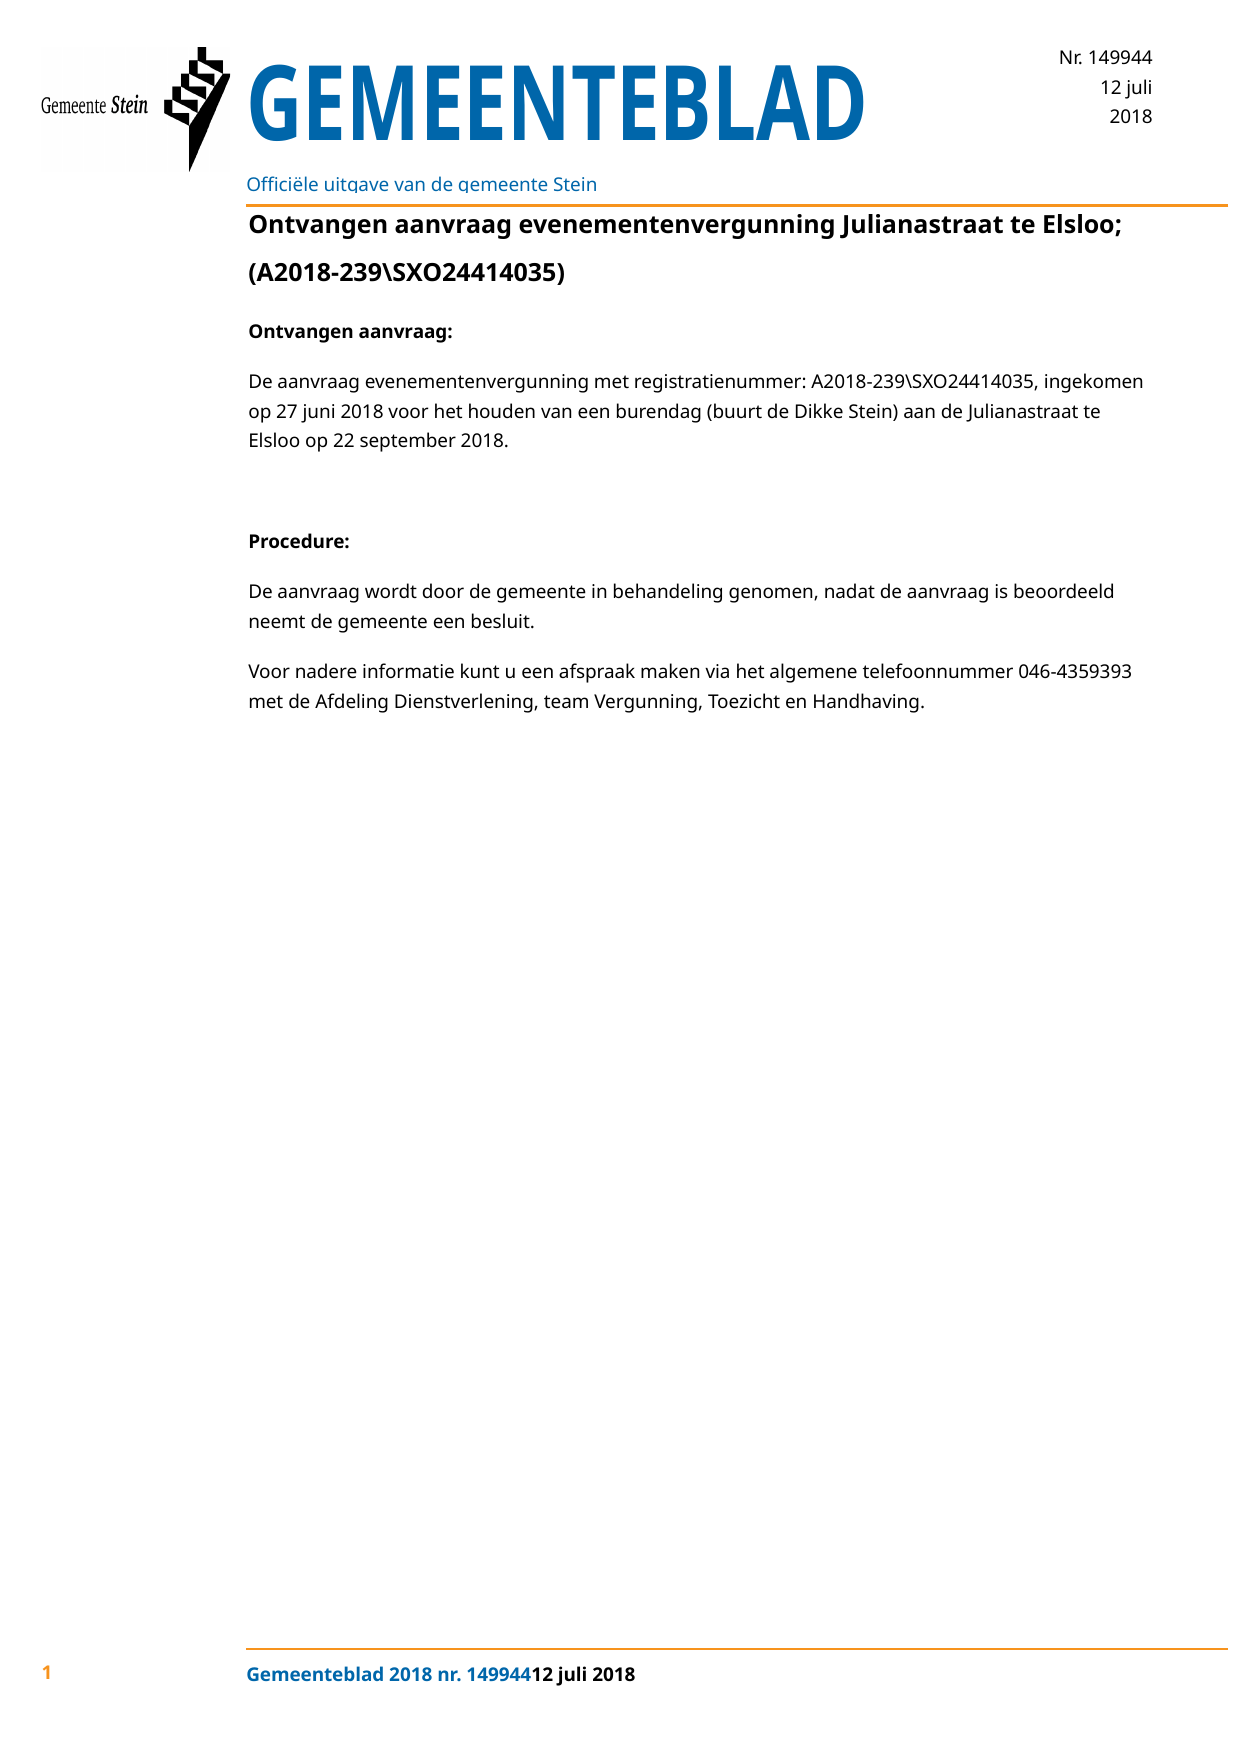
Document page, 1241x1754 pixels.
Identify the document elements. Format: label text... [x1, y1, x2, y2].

text Ontvangen aanvraag: [248, 318, 1152, 344]
text Voor nadere informatie kunt u een afspraak maken via het algemene telefoonnummer 046-4359393 met de Afdeling Dienstverlening, team Vergunning, Toezicht en Handhaving. [248, 659, 1152, 714]
picture [41, 47, 231, 172]
text Procedure: [248, 528, 1152, 554]
text Ontvangen aanvraag evenementenvergunning Julianastraat te Elsloo; (A2018-239\SXO24414035) [248, 207, 1152, 288]
text De aanvraag evenementenvergunning met registratienummer: A2018-239\SXO24414035, ingekomen op 27 juni 2018 voor het houden van een burendag (buurt de Dikke Stein) aan de Julianastraat te Elsloo op 22 september 2018. [248, 368, 1152, 453]
text De aanvraag wordt door de gemeente in behandeling genomen, nadat de aanvraag is beoordeeld neemt de gemeente een besluit. [248, 579, 1152, 634]
